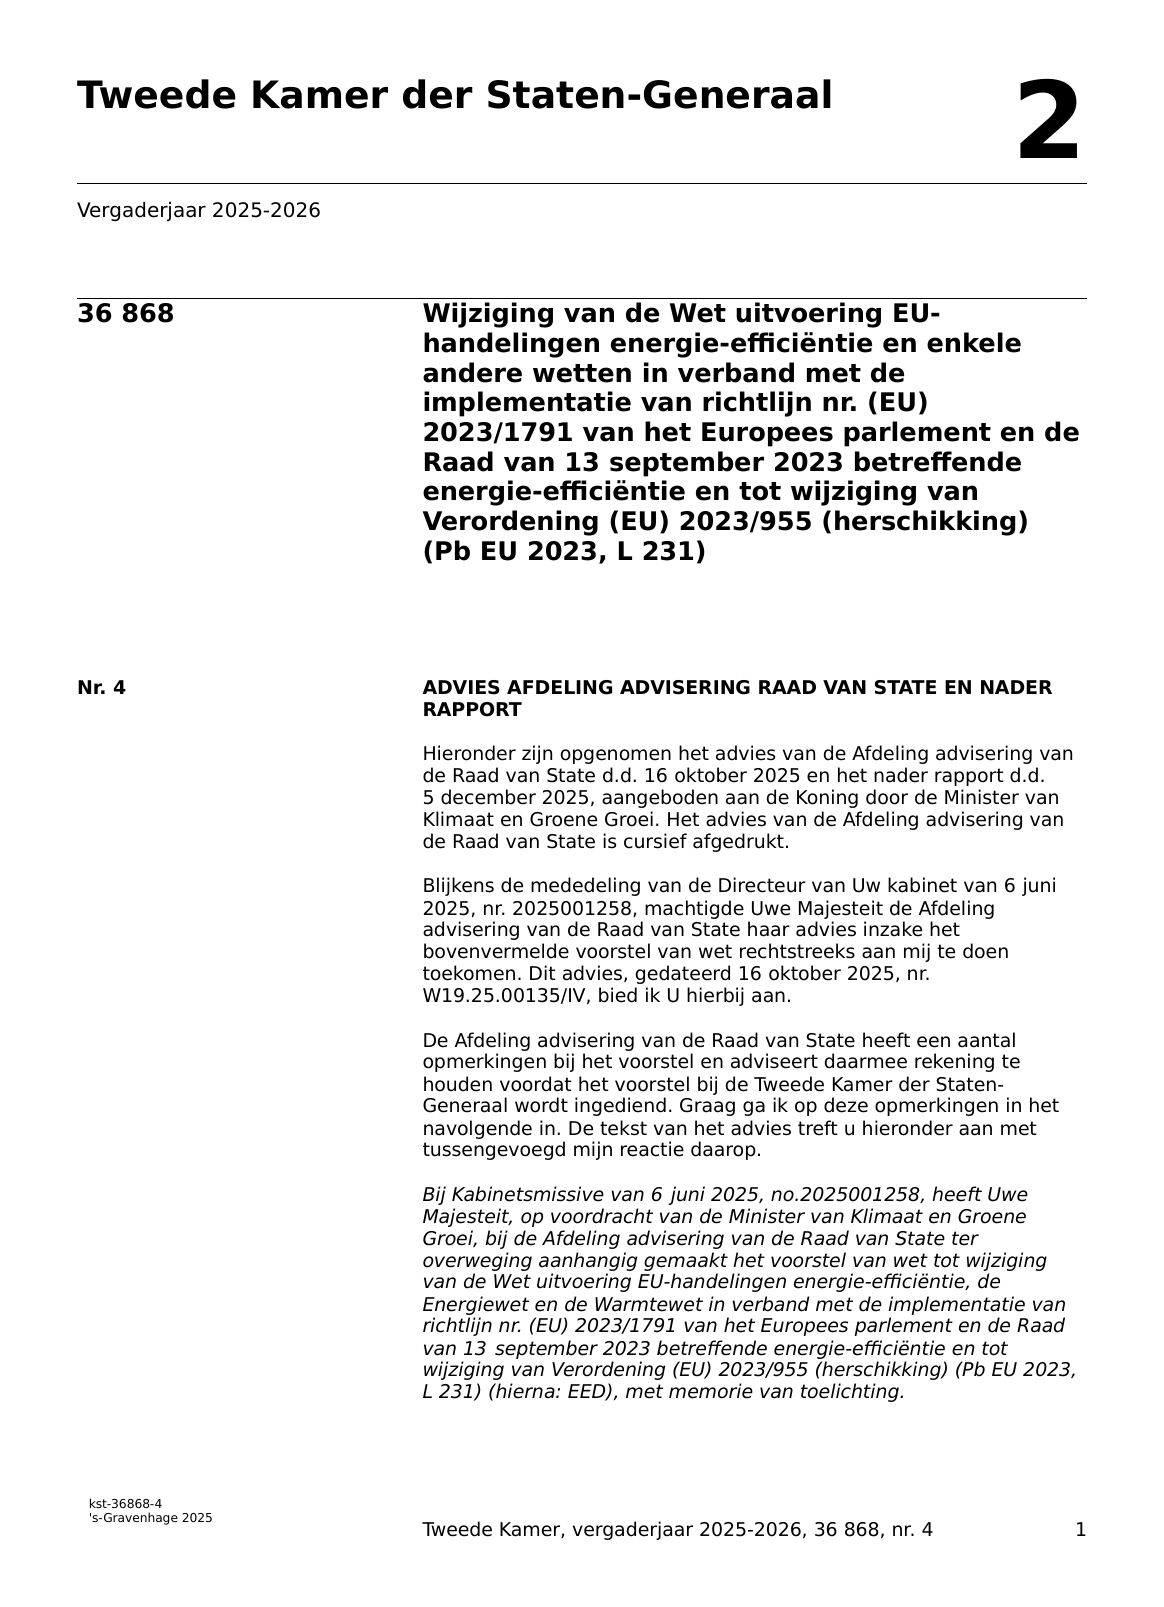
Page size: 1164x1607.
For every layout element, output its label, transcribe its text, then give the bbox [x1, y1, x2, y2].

text Blijkens de mededeling van de Directeur van Uw kabinet van 6 juni 2025, nr. 2025001258, machtigde Uwe Majesteit de Afdeling advisering van de Raad van State haar advies inzake het bovenvermelde voorstel van wet rechtstreeks aan mij te doen toekomen. Dit advies, gedateerd 16 oktober 2025, nr. W19.25.00135/IV, bied ik U hierbij aan. [422, 875, 1087, 1007]
table_header Tweede Kamer der Staten-Generaal [77, 59, 886, 183]
text 's-Gravenhage 2025 [88, 1511, 323, 1525]
text Bij Kabinetsmissive van 6 juni 2025, no.2025001258, heeft Uwe Majesteit, op voordracht van de Minister van Klimaat en Groene Groei, bij de Afdeling advisering van de Raad van State ter overweging aanhangig gemaakt het voorstel van wet tot wijziging van de Wet uitvoering EU-handelingen energie-efficiëntie, de Energiewet en de Warmtewet in verband met de implementatie van richtlijn nr. (EU) 2023/1791 van het Europees parlement en de Raad van 13 september 2023 betreffende energie-efficiëntie en tot wijziging van Verordening (EU) 2023/955 (herschikking) (Pb EU 2023, L 231) (hierna: EED), met memorie van toelichting. [422, 1183, 1087, 1403]
text De Afdeling advisering van de Raad van State heeft een aantal opmerkingen bij het voorstel en adviseert daarmee rekening te houden voordat het voorstel bij de Tweede Kamer der Staten-Generaal wordt ingediend. Graag ga ik op deze opmerkingen in het navolgende in. De tekst van het advies treft u hieronder aan met tussengevoegd mijn reactie daarop. [422, 1029, 1087, 1161]
subtitle 36 868 Wijziging van de Wet uitvoering EU-handelingen energie-efficiëntie en enkele andere wetten in verband met de implementatie van richtlijn nr. (EU) 2023/1791 van het Europees parlement en de Raad van 13 september 2023 betreffende energie-efficiëntie en tot wijziging van Verordening (EU) 2023/955 (herschikking) (Pb EU 2023, L 231) [77, 299, 1087, 566]
table_cell Vergaderjaar 2025-2026 [77, 184, 1087, 298]
table_header 2 [886, 59, 1087, 183]
subtitle Nr. 4 ADVIES AFDELING ADVISERING RAAD VAN STATE EN NADER RAPPORT [77, 677, 1087, 721]
text kst-36868-4 [88, 1497, 323, 1511]
text Hieronder zijn opgenomen het advies van de Afdeling advisering van de Raad van State d.d. 16 oktober 2025 en het nader rapport d.d. 5 december 2025, aangeboden aan de Koning door de Minister van Klimaat en Groene Groei. Het advies van de Afdeling advisering van de Raad van State is cursief afgedrukt. [422, 743, 1087, 853]
